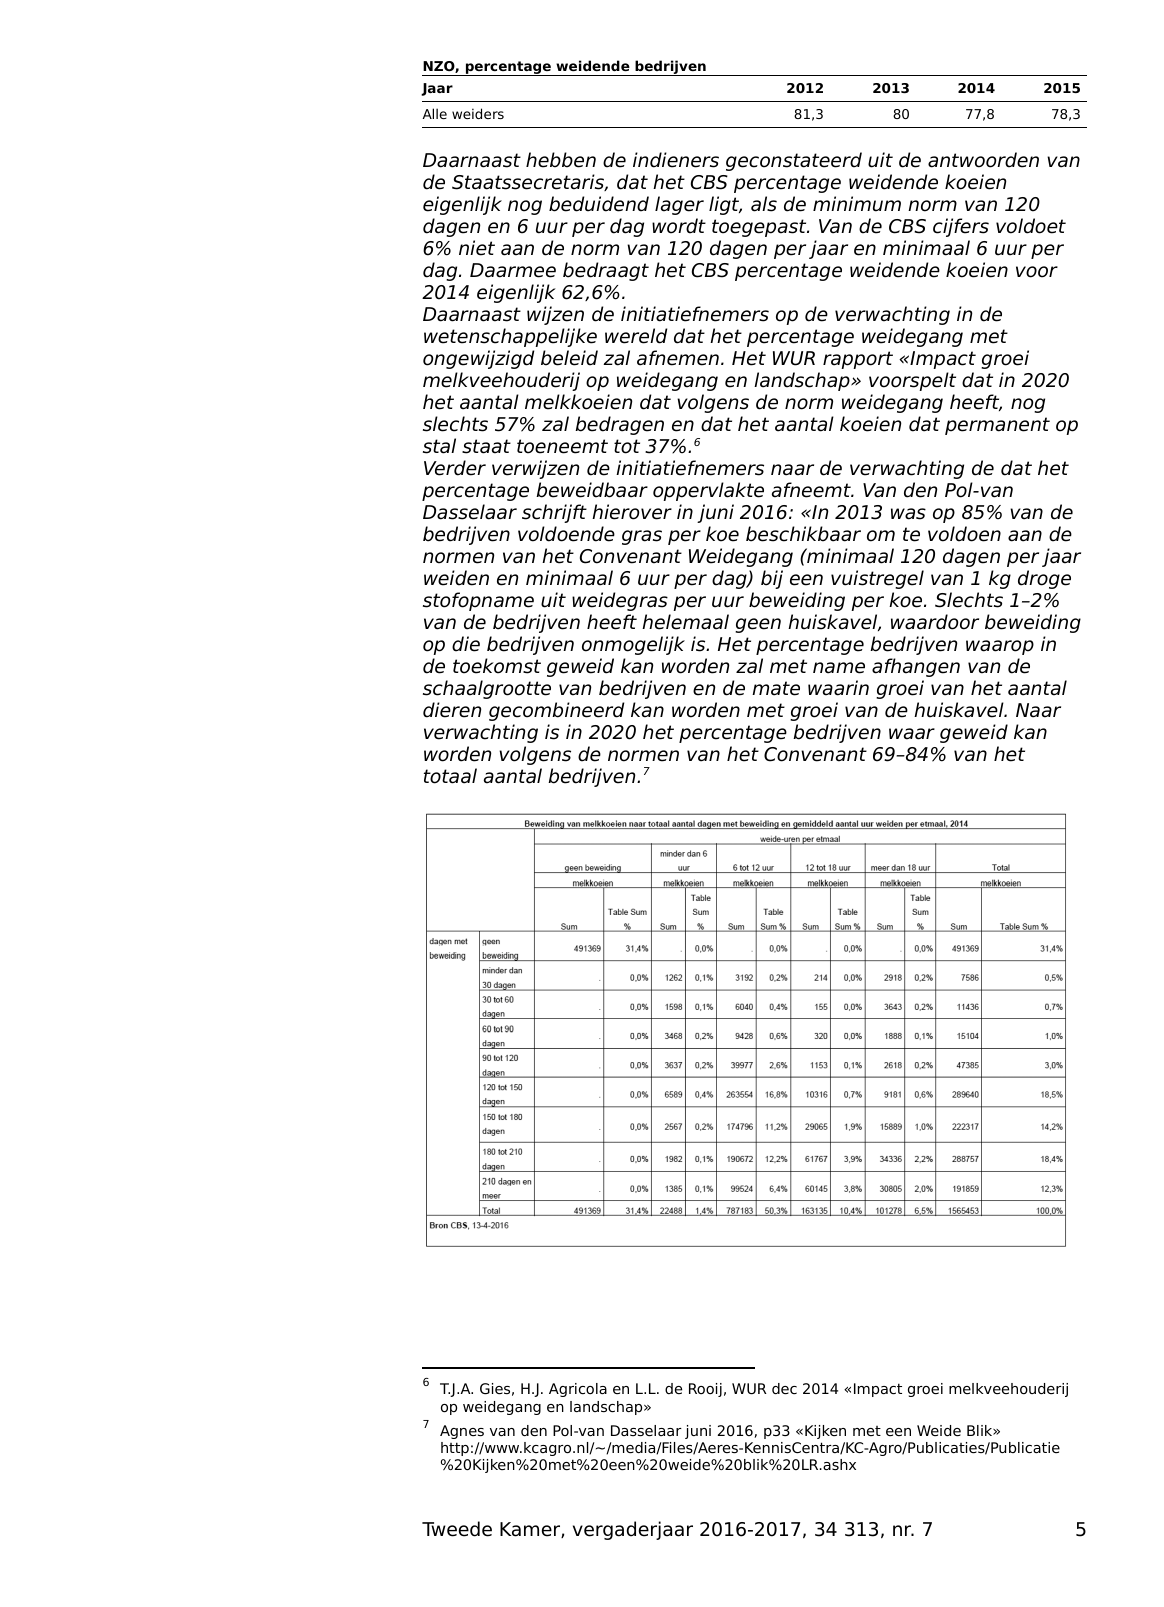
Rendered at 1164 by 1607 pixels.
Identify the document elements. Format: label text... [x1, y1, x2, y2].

table_cell 81,3 [738, 102, 830, 127]
table_header NZO, percentage weidende bedrijven [422, 59, 1087, 75]
text T.J.A. Gies, H.J. Agricola en L.L. de Rooij, WUR dec 2014 «Impact groei melkveehouderij op weidegang en landschap» [422, 1377, 1087, 1416]
table_cell Alle weiders [422, 102, 738, 127]
table_cell 80 [830, 102, 916, 127]
table_cell Jaar [422, 76, 738, 101]
table_cell 2014 [916, 76, 1001, 101]
text Agnes van den Pol-van Dasselaar juni 2016, p33 «Kijken met een Weide Blik» http://www.kcagro.nl/~/media/Files/Aeres-KennisCentra/KC-Agro/Publicaties/Publicatie%20Kijken%20met%20een%20weide%20blik%20LR.ashx [422, 1418, 1087, 1474]
table_cell 2012 [738, 76, 830, 101]
picture [422, 810, 1072, 1253]
text Verder verwijzen de initiatiefnemers naar de verwachting de dat het percentage beweidbaar oppervlakte afneemt. Van den Pol-van Dasselaar schrijft hierover in juni 2016: «In 2013 was op 85% van de bedrijven voldoende gras per koe beschikbaar om te voldoen aan de normen van het Convenant Weidegang (minimaal 120 dagen per jaar weiden en minimaal 6 uur per dag) bij een vuistregel van 1 kg droge stofopname uit weidegras per uur beweiding per koe. Slechts 1–2% van de bedrijven heeft helemaal geen huiskavel, waardoor beweiding op die bedrijven onmogelijk is. Het percentage bedrijven waarop in de toekomst geweid kan worden zal met name afhangen van de schaalgrootte van bedrijven en de mate waarin groei van het aantal dieren gecombineerd kan worden met groei van de huiskavel. Naar verwachting is in 2020 het percentage bedrijven waar geweid kan worden volgens de normen van het Convenant 69–84% van het totaal aantal bedrijven. [422, 458, 1087, 788]
text Daarnaast hebben de indieners geconstateerd uit de antwoorden van de Staatssecretaris, dat het CBS percentage weidende koeien eigenlijk nog beduidend lager ligt, als de minimum norm van 120 dagen en 6 uur per dag wordt toegepast. Van de CBS cijfers voldoet 6% niet aan de norm van 120 dagen per jaar en minimaal 6 uur per dag. Daarmee bedraagt het CBS percentage weidende koeien voor 2014 eigenlijk 62,6%. [422, 150, 1087, 304]
table_cell 77,8 [916, 102, 1001, 127]
text Daarnaast wijzen de initiatiefnemers op de verwachting in de wetenschappelijke wereld dat het percentage weidegang met ongewijzigd beleid zal afnemen. Het WUR rapport «Impact groei melkveehouderij op weidegang en landschap» voorspelt dat in 2020 het aantal melkkoeien dat volgens de norm weidegang heeft, nog slechts 57% zal bedragen en dat het aantal koeien dat permanent op stal staat toeneemt tot 37%. [422, 304, 1087, 458]
table_cell 2013 [830, 76, 916, 101]
table_cell 78,3 [1001, 102, 1087, 127]
table_cell 2015 [1001, 76, 1087, 101]
